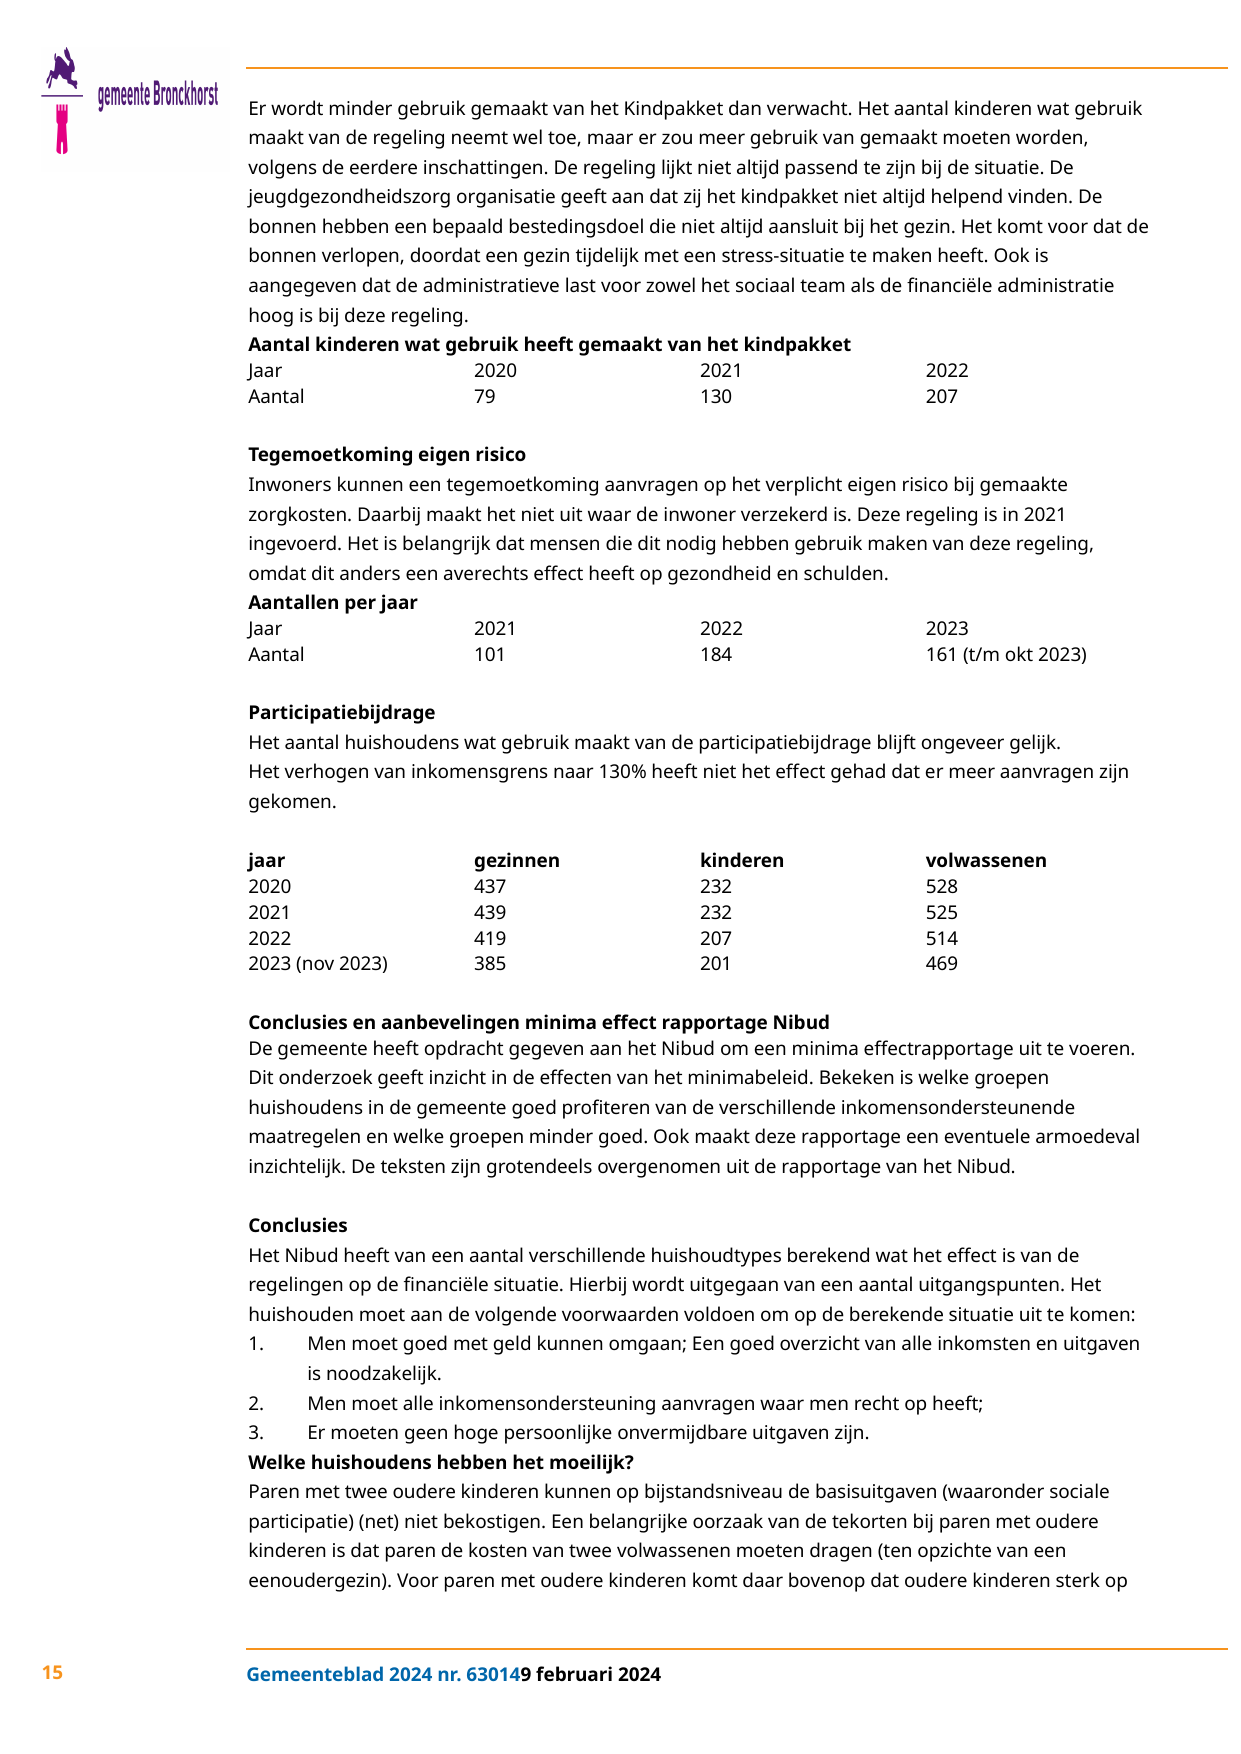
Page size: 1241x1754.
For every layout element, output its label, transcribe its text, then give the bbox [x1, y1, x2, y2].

table_cell 439 [474, 899, 700, 925]
text Tegemoetkoming eigen risico [248, 442, 1152, 467]
table_cell 525 [926, 899, 1152, 925]
table_cell 2021 [248, 899, 474, 925]
table_cell 201 [700, 951, 926, 976]
table_cell 2022 [700, 615, 926, 641]
table_cell 2020 [248, 873, 474, 899]
text Participatiebijdrage [248, 699, 1152, 725]
table_cell 2021 [700, 357, 926, 383]
table_cell 2022 [926, 357, 1152, 383]
table_header gezinnen [474, 848, 700, 873]
list Men moet goed met geld kunnen omgaan; Een goed overzicht van alle inkomsten en uitgaven is noodzakelijk. [248, 1331, 1152, 1386]
text De gemeente heeft opdracht gegeven aan het Nibud om een minima effectrapportage uit te voeren. Dit onderzoek geeft inzicht in de effecten van het minimabeleid. Bekeken is welke groepen huishoudens in de gemeente goed profiteren van de verschillende inkomensondersteunende maatregelen en welke groepen minder goed. Ook maakt deze rapportage een eventuele armoedeval inzichtelijk. De teksten zijn grotendeels overgenomen uit de rapportage van het Nibud. [248, 1035, 1152, 1179]
table_cell 2023 (nov 2023) [248, 951, 474, 976]
table_header volwassenen [926, 848, 1152, 873]
table_cell 101 [474, 641, 700, 667]
text Conclusies [248, 1212, 1152, 1238]
picture [41, 47, 231, 172]
table_header [926, 590, 1152, 615]
table_cell 207 [700, 925, 926, 951]
table_cell 232 [700, 899, 926, 925]
table_cell 232 [700, 873, 926, 899]
table_cell 2023 [926, 615, 1152, 641]
list Er moeten geen hoge persoonlijke onvermijdbare uitgaven zijn. [248, 1419, 1152, 1445]
table_cell 79 [474, 383, 700, 409]
table_cell Jaar [248, 615, 474, 641]
table_cell 469 [926, 951, 1152, 976]
table_cell 528 [926, 873, 1152, 899]
text Paren met twee oudere kinderen kunnen op bijstandsniveau de basisuitgaven (waaronder sociale participatie) (net) niet bekostigen. Een belangrijke oorzaak van de tekorten bij paren met oudere kinderen is dat paren de kosten van twee volwassenen moeten dragen (ten opzichte van een eenoudergezin). Voor paren met oudere kinderen komt daar bovenop dat oudere kinderen sterk op [248, 1478, 1152, 1593]
table_cell 514 [926, 925, 1152, 951]
text Conclusies en aanbevelingen minima effect rapportage Nibud [248, 1009, 1152, 1035]
text Het verhogen van inkomensgrens naar 130% heeft niet het effect gehad dat er meer aanvragen zijn gekomen. [248, 759, 1152, 814]
table_cell 2022 [248, 925, 474, 951]
text Er wordt minder gebruik gemaakt van het Kindpakket dan verwacht. Het aantal kinderen wat gebruik maakt van de regeling neemt wel toe, maar er zou meer gebruik van gemaakt moeten worden, volgens de eerdere inschattingen. De regeling lijkt niet altijd passend te zijn bij de situatie. De jeugdgezondheidszorg organisatie geeft aan dat zij het kindpakket niet altijd helpend vinden. De bonnen hebben een bepaald bestedingsdoel die niet altijd aansluit bij het gezin. Het komt voor dat de bonnen verlopen, doordat een gezin tijdelijk met een stress-situatie te maken heeft. Ook is aangegeven dat de administratieve last voor zowel het sociaal team als de financiële administratie hoog is bij deze regeling. [248, 95, 1152, 328]
table_cell Aantal [248, 641, 474, 667]
table_header [700, 590, 926, 615]
table_cell 184 [700, 641, 926, 667]
table_cell 207 [926, 383, 1152, 409]
table_cell Jaar [248, 357, 474, 383]
table_header Aantallen per jaar [248, 590, 700, 615]
text Het aantal huishoudens wat gebruik maakt van de participatiebijdrage blijft ongeveer gelijk. [248, 729, 1152, 755]
table_cell 130 [700, 383, 926, 409]
table_header Aantal kinderen wat gebruik heeft gemaakt van het kindpakket [248, 332, 1152, 357]
text Het Nibud heeft van een aantal verschillende huishoudtypes berekend wat het effect is van de regelingen op de financiële situatie. Hierbij wordt uitgegaan van een aantal uitgangspunten. Het huishouden moet aan de volgende voorwaarden voldoen om op de berekende situatie uit te komen: [248, 1242, 1152, 1327]
table_header kinderen [700, 848, 926, 873]
table_cell 437 [474, 873, 700, 899]
table_cell 2020 [474, 357, 700, 383]
table_cell 419 [474, 925, 700, 951]
table_cell 385 [474, 951, 700, 976]
table_cell Aantal [248, 383, 474, 409]
text Welke huishoudens hebben het moeilijk? [248, 1449, 1152, 1475]
table_cell 161 (t/m okt 2023) [926, 641, 1152, 667]
text Inwoners kunnen een tegemoetkoming aanvragen op het verplicht eigen risico bij gemaakte zorgkosten. Daarbij maakt het niet uit waar de inwoner verzekerd is. Deze regeling is in 2021 ingevoerd. Het is belangrijk dat mensen die dit nodig hebben gebruik maken van deze regeling, omdat dit anders een averechts effect heeft op gezondheid en schulden. [248, 471, 1152, 586]
table_header jaar [248, 848, 474, 873]
table_cell 2021 [474, 615, 700, 641]
list Men moet alle inkomensondersteuning aanvragen waar men recht op heeft; [248, 1390, 1152, 1416]
